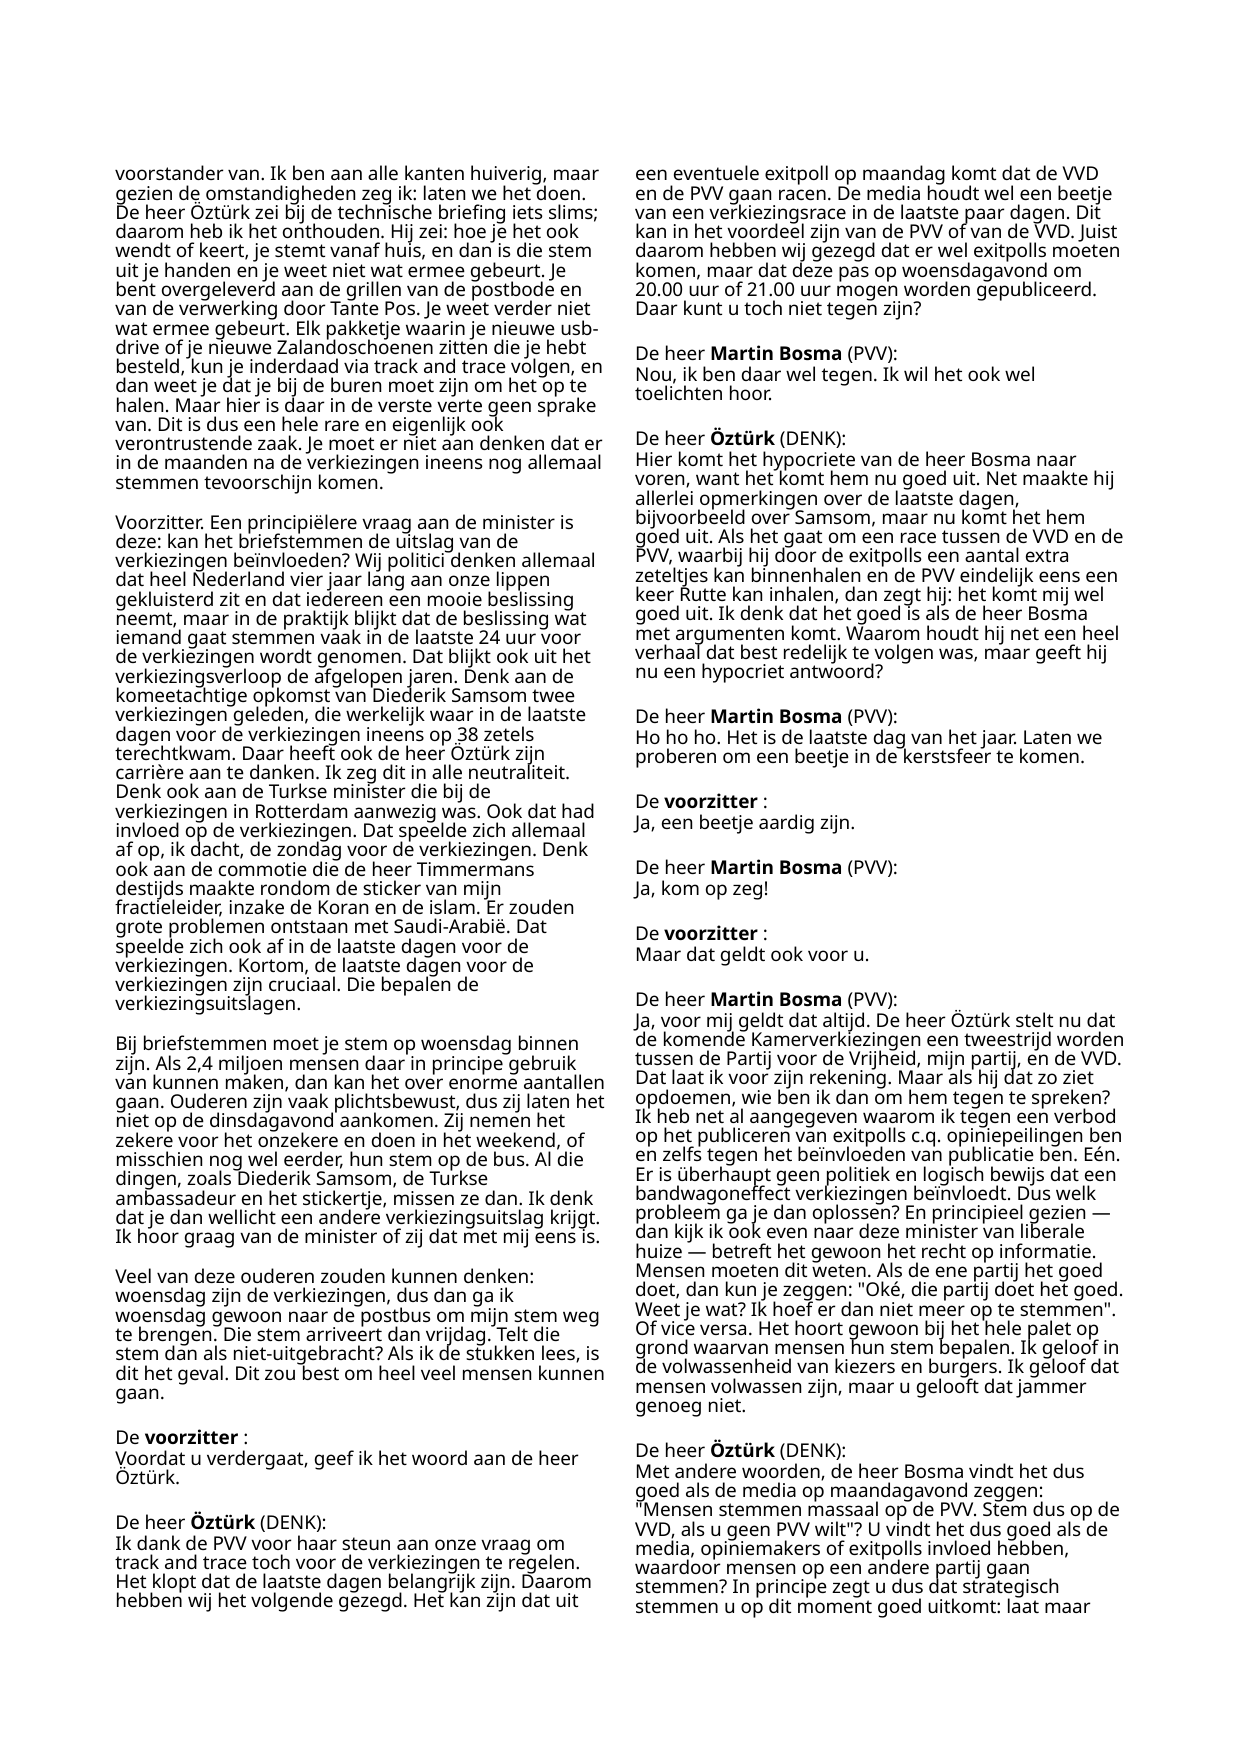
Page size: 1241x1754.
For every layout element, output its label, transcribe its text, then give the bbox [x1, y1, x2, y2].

text De heer Öztürk (DENK): [635, 425, 1125, 451]
text Nou, ik ben daar wel tegen. Ik wil het ook wel toelichten hoor. [635, 366, 1125, 404]
text Voorzitter. Een principiëlere vraag aan de minister is deze: kan het briefstemmen de uitslag van de verkiezingen beïnvloeden? Wij politici denken allemaal dat heel Nederland vier jaar lang aan onze lippen gekluisterd zit en dat iedereen een mooie beslissing neemt, maar in de praktijk blijkt dat de beslissing wat iemand gaat stemmen vaak in de laatste 24 uur voor de verkiezingen wordt genomen. Dat blijkt ook uit het verkiezingsverloop de afgelopen jaren. Denk aan de komeetachtige opkomst van Diederik Samsom twee verkiezingen geleden, die werkelijk waar in de laatste dagen voor de verkiezingen ineens op 38 zetels terechtkwam. Daar heeft ook de heer Öztürk zijn carrière aan te danken. Ik zeg dit in alle neutraliteit. Denk ook aan de Turkse minister die bij de verkiezingen in Rotterdam aanwezig was. Ook dat had invloed op de verkiezingen. Dat speelde zich allemaal af op, ik dacht, de zondag voor de verkiezingen. Denk ook aan de commotie die de heer Timmermans destijds maakte rondom de sticker van mijn fractieleider, inzake de Koran en de islam. Er zouden grote problemen ontstaan met Saudi-Arabië. Dat speelde zich ook af in de laatste dagen voor de verkiezingen. Kortom, de laatste dagen voor de verkiezingen zijn cruciaal. Die bepalen de verkiezingsuitslagen. [115, 514, 605, 1015]
text Met andere woorden, de heer Bosma vindt het dus goed als de media op maandagavond zeggen: "Mensen stemmen massaal op de PVV. Stem dus op de VVD, als u geen PVV wilt"? U vindt het dus goed als de media, opiniemakers of exitpolls invloed hebben, waardoor mensen op een andere partij gaan stemmen? In principe zegt u dus dat strategisch stemmen u op dit moment goed uitkomt: laat maar [635, 1463, 1125, 1617]
text Ja, voor mij geldt dat altijd. De heer Öztürk stelt nu dat de komende Kamerverkiezingen een tweestrijd worden tussen de Partij voor de Vrijheid, mijn partij, en de VVD. Dat laat ik voor zijn rekening. Maar als hij dat zo ziet opdoemen, wie ben ik dan om hem tegen te spreken? Ik heb net al aangegeven waarom ik tegen een verbod op het publiceren van exitpolls c.q. opiniepeilingen ben en zelfs tegen het beïnvloeden van publicatie ben. Eén. Er is überhaupt geen politiek en logisch bewijs dat een bandwagoneffect verkiezingen beïnvloedt. Dus welk probleem ga je dan oplossen? En principieel gezien — dan kijk ik ook even naar deze minister van liberale huize — betreft het gewoon het recht op informatie. Mensen moeten dit weten. Als de ene partij het goed doet, dan kun je zeggen: "Oké, die partij doet het goed. Weet je wat? Ik hoef er dan niet meer op te stemmen". Of vice versa. Het hoort gewoon bij het hele palet op grond waarvan mensen hun stem bepalen. Ik geloof in de volwassenheid van kiezers en burgers. Ik geloof dat mensen volwassen zijn, maar u gelooft dat jammer genoeg niet. [635, 1012, 1125, 1416]
text Ja, een beetje aardig zijn. [635, 814, 1125, 833]
text Voordat u verdergaat, geef ik het woord aan de heer Öztürk. [115, 1449, 605, 1488]
text Hier komt het hypocriete van de heer Bosma naar voren, want het komt hem nu goed uit. Net maakte hij allerlei opmerkingen over de laatste dagen, bijvoorbeeld over Samsom, maar nu komt het hem goed uit. Als het gaat om een race tussen de VVD en de PVV, waarbij hij door de exitpolls een aantal extra zeteltjes kan binnenhalen en de PVV eindelijk eens een keer Rutte kan inhalen, dan zegt hij: het komt mij wel goed uit. Ik denk dat het goed is als de heer Bosma met argumenten komt. Waarom houdt hij net een heel verhaal dat best redelijk te volgen was, maar geeft hij nu een hypocriet antwoord? [635, 451, 1125, 682]
text Maar dat geldt ook voor u. [635, 946, 1125, 965]
text De heer Öztürk (DENK): [635, 1437, 1125, 1463]
text De heer Öztürk (DENK): [115, 1509, 605, 1535]
text De heer Martin Bosma (PVV): [635, 854, 1125, 880]
text De voorzitter : [115, 1424, 605, 1449]
text De voorzitter : [635, 788, 1125, 814]
text voorstander van. Ik ben aan alle kanten huiverig, maar gezien de omstandigheden zeg ik: laten we het doen. De heer Öztürk zei bij de technische briefing iets slims; daarom heb ik het onthouden. Hij zei: hoe je het ook wendt of keert, je stemt vanaf huis, en dan is die stem uit je handen en je weet niet wat ermee gebeurt. Je bent overgeleverd aan de grillen van de postbode en van de verwerking door Tante Pos. Je weet verder niet wat ermee gebeurt. Elk pakketje waarin je nieuwe usb-drive of je nieuwe Zalandoschoenen zitten die je hebt besteld, kun je inderdaad via track and trace volgen, en dan weet je dat je bij de buren moet zijn om het op te halen. Maar hier is daar in de verste verte geen sprake van. Dit is dus een hele rare en eigenlijk ook verontrustende zaak. Je moet er niet aan denken dat er in de maanden na de verkiezingen ineens nog allemaal stemmen tevoorschijn komen. [115, 165, 605, 493]
text Veel van deze ouderen zouden kunnen denken: woensdag zijn de verkiezingen, dus dan ga ik woensdag gewoon naar de postbus om mijn stem weg te brengen. Die stem arriveert dan vrijdag. Telt die stem dan als niet-uitgebracht? Als ik de stukken lees, is dit het geval. Dit zou best om heel veel mensen kunnen gaan. [115, 1268, 605, 1403]
text Bij briefstemmen moet je stem op woensdag binnen zijn. Als 2,4 miljoen mensen daar in principe gebruik van kunnen maken, dan kan het over enorme aantallen gaan. Ouderen zijn vaak plichtsbewust, dus zij laten het niet op de dinsdagavond aankomen. Zij nemen het zekere voor het onzekere en doen in het weekend, of misschien nog wel eerder, hun stem op de bus. Al die dingen, zoals Diederik Samsom, de Turkse ambassadeur en het stickertje, missen ze dan. Ik denk dat je dan wellicht een andere verkiezingsuitslag krijgt. Ik hoor graag van de minister of zij dat met mij eens is. [115, 1035, 605, 1247]
text Ik dank de PVV voor haar steun aan onze vraag om track and trace toch voor de verkiezingen te regelen. Het klopt dat de laatste dagen belangrijk zijn. Daarom hebben wij het volgende gezegd. Het kan zijn dat uit [115, 1535, 605, 1612]
text Ja, kom op zeg! [635, 880, 1125, 899]
text De heer Martin Bosma (PVV): [635, 986, 1125, 1012]
text De heer Martin Bosma (PVV): [635, 340, 1125, 366]
text De voorzitter : [635, 920, 1125, 946]
text een eventuele exitpoll op maandag komt dat de VVD en de PVV gaan racen. De media houdt wel een beetje van een verkiezingsrace in de laatste paar dagen. Dit kan in het voordeel zijn van de PVV of van de VVD. Juist daarom hebben wij gezegd dat er wel exitpolls moeten komen, maar dat deze pas op woensdagavond om 20.00 uur of 21.00 uur mogen worden gepubliceerd. Daar kunt u toch niet tegen zijn? [635, 165, 1125, 319]
text De heer Martin Bosma (PVV): [635, 703, 1125, 729]
text Ho ho ho. Het is de laatste dag van het jaar. Laten we proberen om een beetje in de kerstsfeer te komen. [635, 729, 1125, 767]
